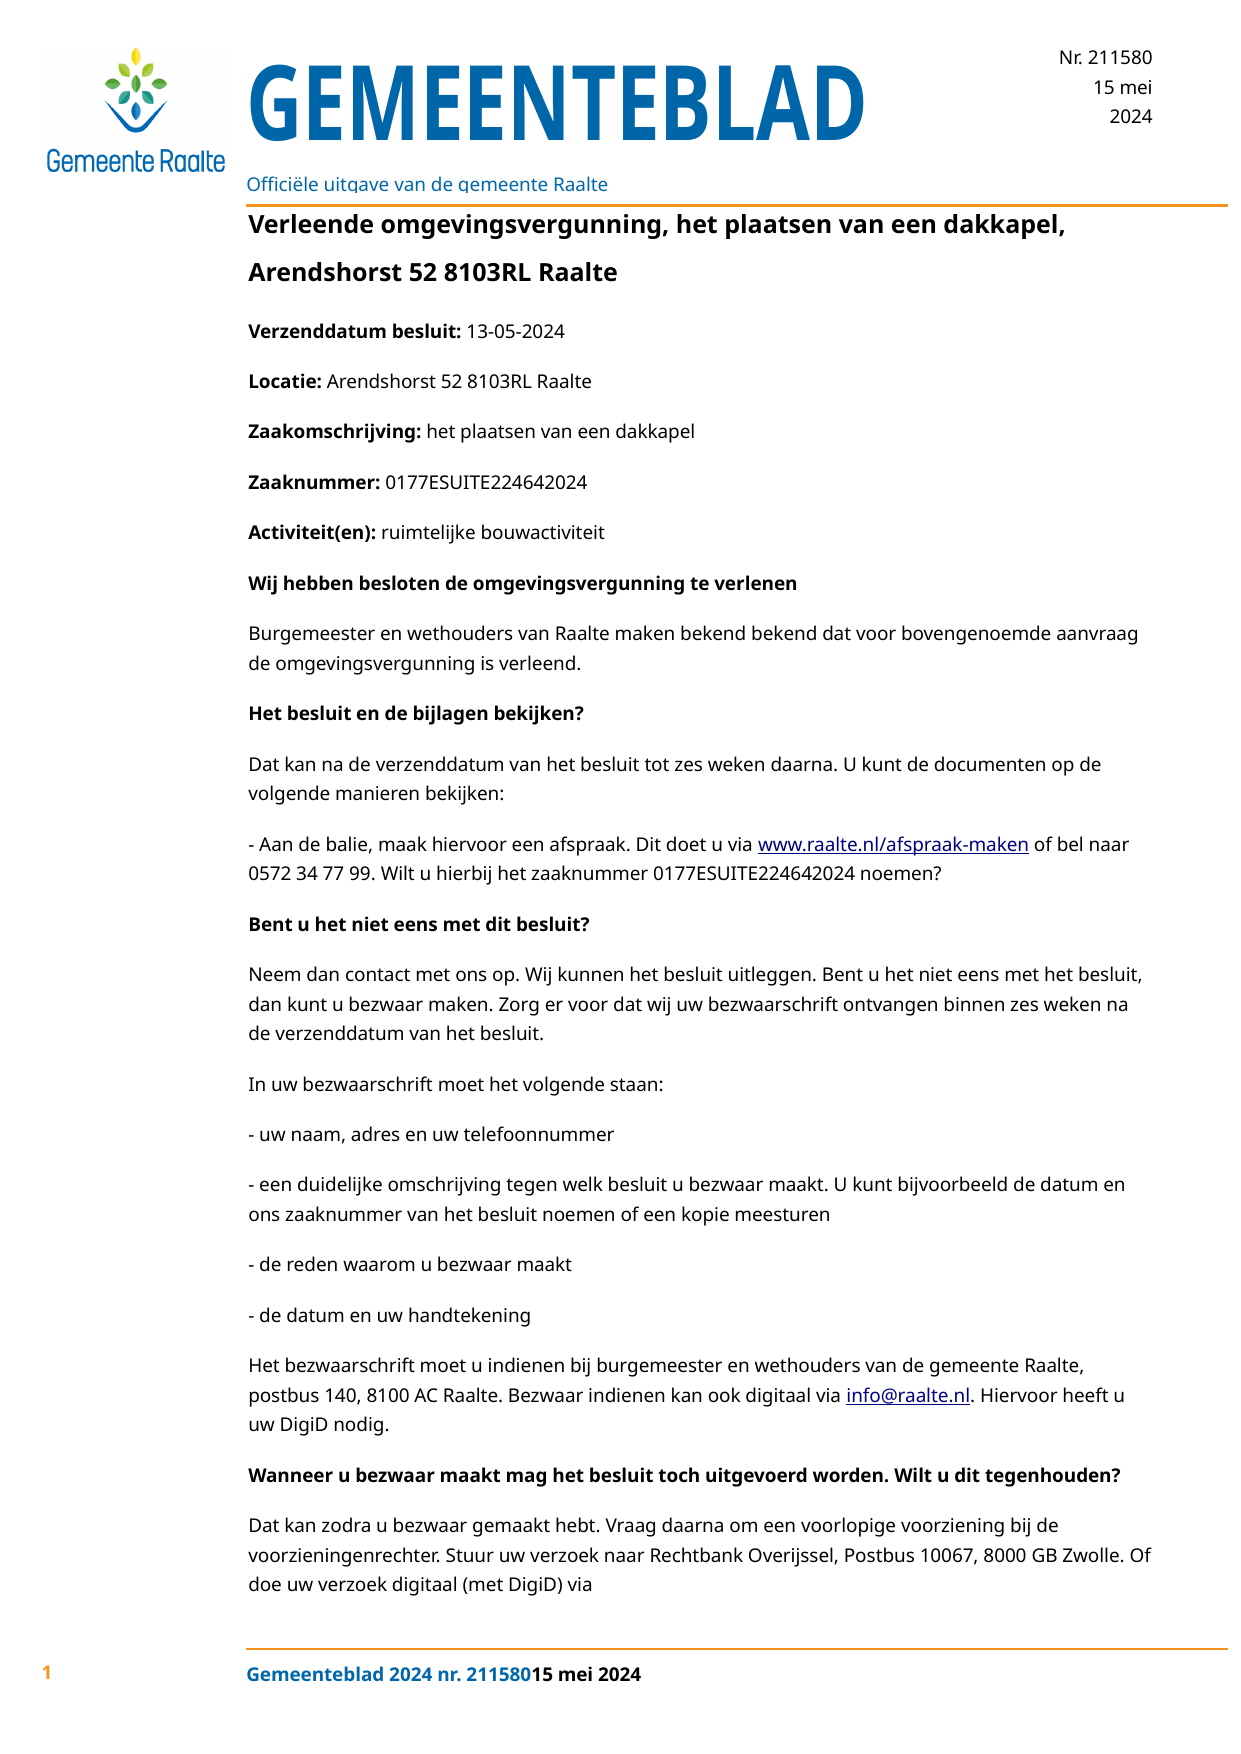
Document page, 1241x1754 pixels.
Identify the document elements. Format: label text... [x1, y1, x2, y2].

text Verzenddatum besluit: 13-05-2024 [248, 318, 1152, 344]
text Wij hebben besloten de omgevingsvergunning te verlenen [248, 570, 1152, 596]
text - de reden waarom u bezwaar maakt [248, 1252, 1152, 1277]
text Locatie: Arendshorst 52 8103RL Raalte [248, 368, 1152, 394]
text Het besluit en de bijlagen bekijken? [248, 700, 1152, 726]
text - uw naam, adres en uw telefoonnummer [248, 1121, 1152, 1147]
text Dat kan zodra u bezwaar gemaakt hebt. Vraag daarna om een voorlopige voorziening bij de voorzieningenrechter. Stuur uw verzoek naar Rechtbank Overijssel, Postbus 10067, 8000 GB Zwolle. Of doe uw verzoek digitaal (met DigiD) via [248, 1512, 1152, 1597]
text In uw bezwaarschrift moet het volgende staan: [248, 1071, 1152, 1097]
text Het bezwaarschrift moet u indienen bij burgemeester en wethouders van de gemeente Raalte, postbus 140, 8100 AC Raalte. Bezwaar indienen kan ook digitaal via info@raalte.nl. Hiervoor heeft u uw DigiD nodig. [248, 1352, 1152, 1437]
text - de datum en uw handtekening [248, 1302, 1152, 1328]
text Activiteit(en): ruimtelijke bouwactiviteit [248, 519, 1152, 545]
picture [41, 47, 231, 172]
text Zaakomschrijving: het plaatsen van een dakkapel [248, 419, 1152, 444]
text Burgemeester en wethouders van Raalte maken bekend bekend dat voor bovengenoemde aanvraag de omgevingsvergunning is verleend. [248, 620, 1152, 676]
text Zaaknummer: 0177ESUITE224642024 [248, 469, 1152, 495]
text Bent u het niet eens met dit besluit? [248, 911, 1152, 937]
text Wanneer u bezwaar maakt mag het besluit toch uitgevoerd worden. Wilt u dit tegenhouden? [248, 1462, 1152, 1488]
text Dat kan na de verzenddatum van het besluit tot zes weken daarna. U kunt de documenten op de volgende manieren bekijken: [248, 751, 1152, 806]
text Verleende omgevingsvergunning, het plaatsen van een dakkapel, Arendshorst 52 8103RL Raalte [248, 207, 1152, 288]
text - Aan de balie, maak hiervoor een afspraak. Dit doet u via www.raalte.nl/afspraak-maken of bel naar 0572 34 77 99. Wilt u hierbij het zaaknummer 0177ESUITE224642024 noemen? [248, 831, 1152, 886]
text Neem dan contact met ons op. Wij kunnen het besluit uitleggen. Bent u het niet eens met het besluit, dan kunt u bezwaar maken. Zorg er voor dat wij uw bezwaarschrift ontvangen binnen zes weken na de verzenddatum van het besluit. [248, 961, 1152, 1046]
text - een duidelijke omschrijving tegen welk besluit u bezwaar maakt. U kunt bijvoorbeeld de datum en ons zaaknummer van het besluit noemen of een kopie meesturen [248, 1172, 1152, 1227]
